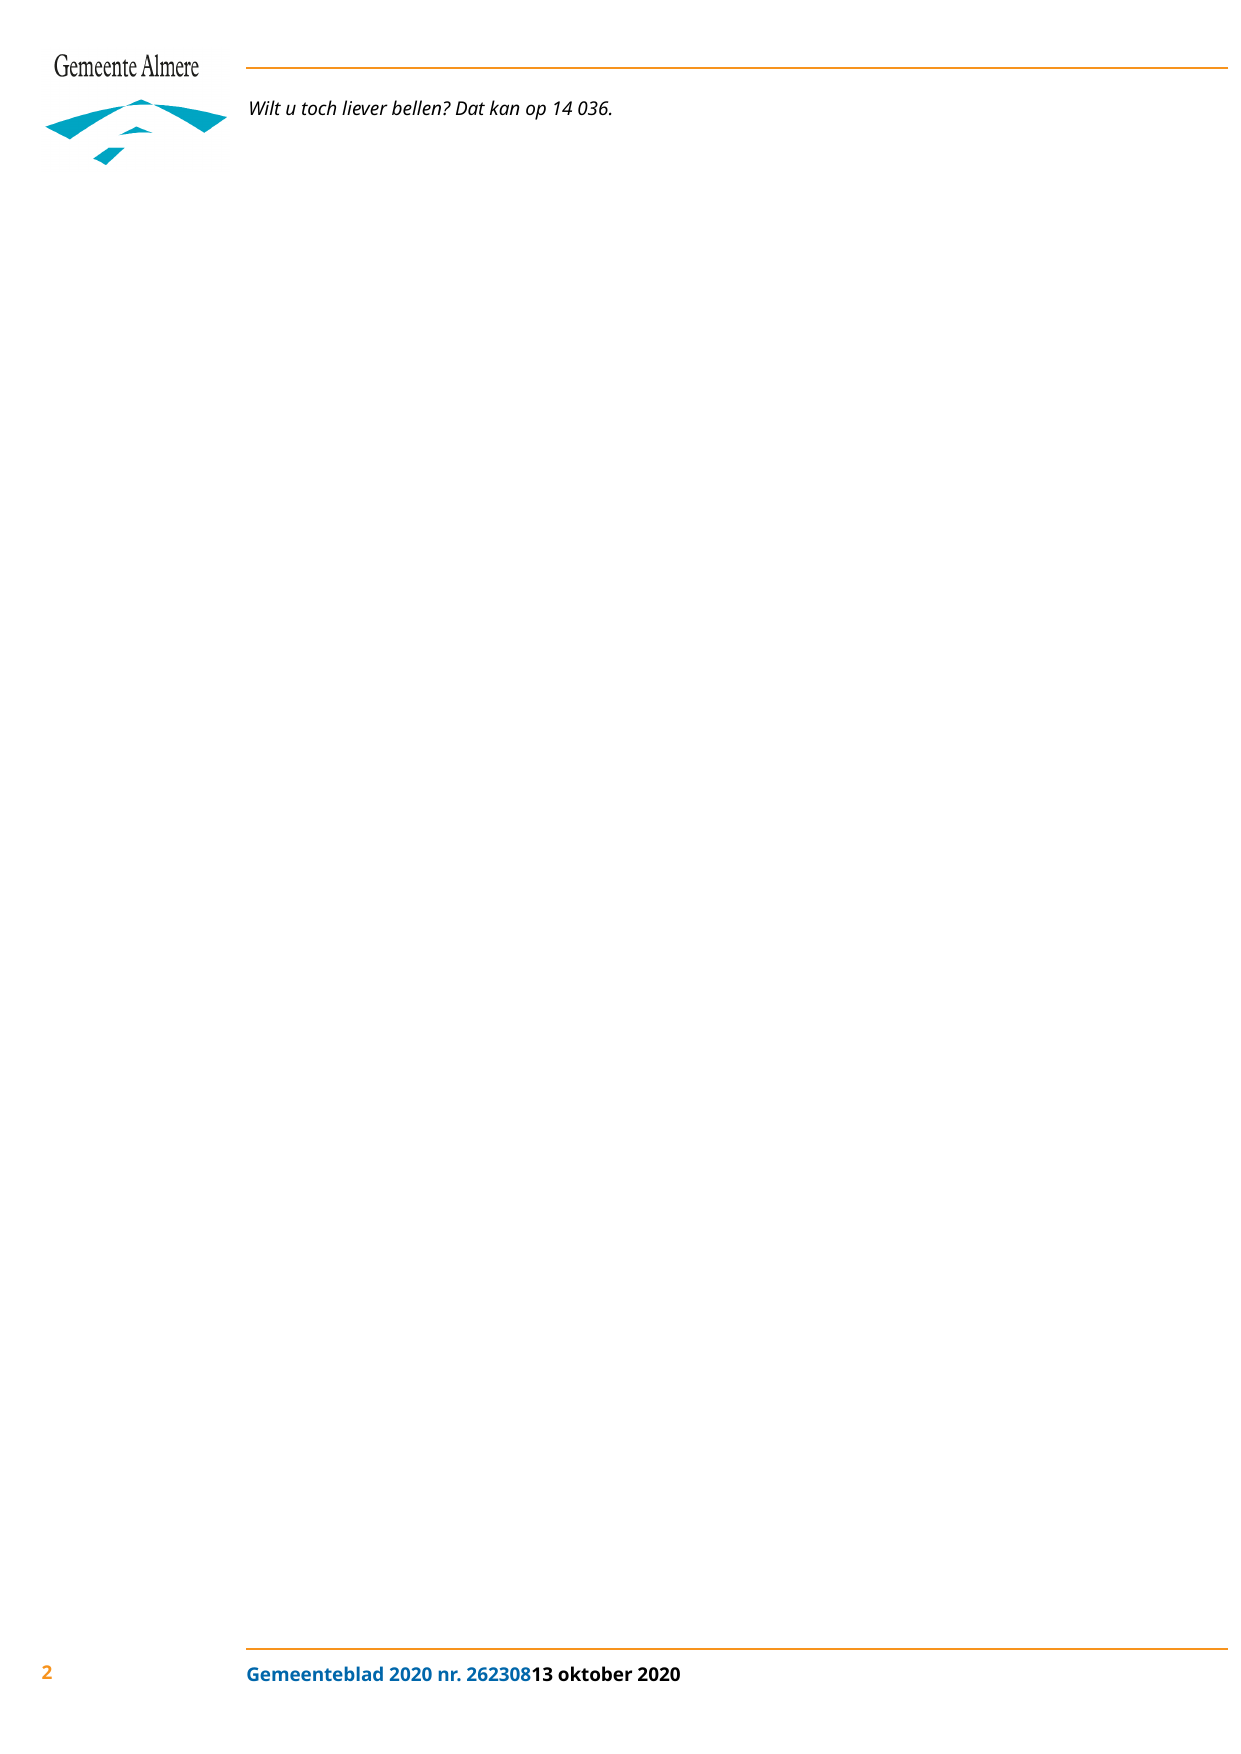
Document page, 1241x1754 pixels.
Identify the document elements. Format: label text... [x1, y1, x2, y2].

picture [41, 47, 231, 172]
text Wilt u toch liever bellen? Dat kan op 14 036. [248, 95, 1152, 121]
